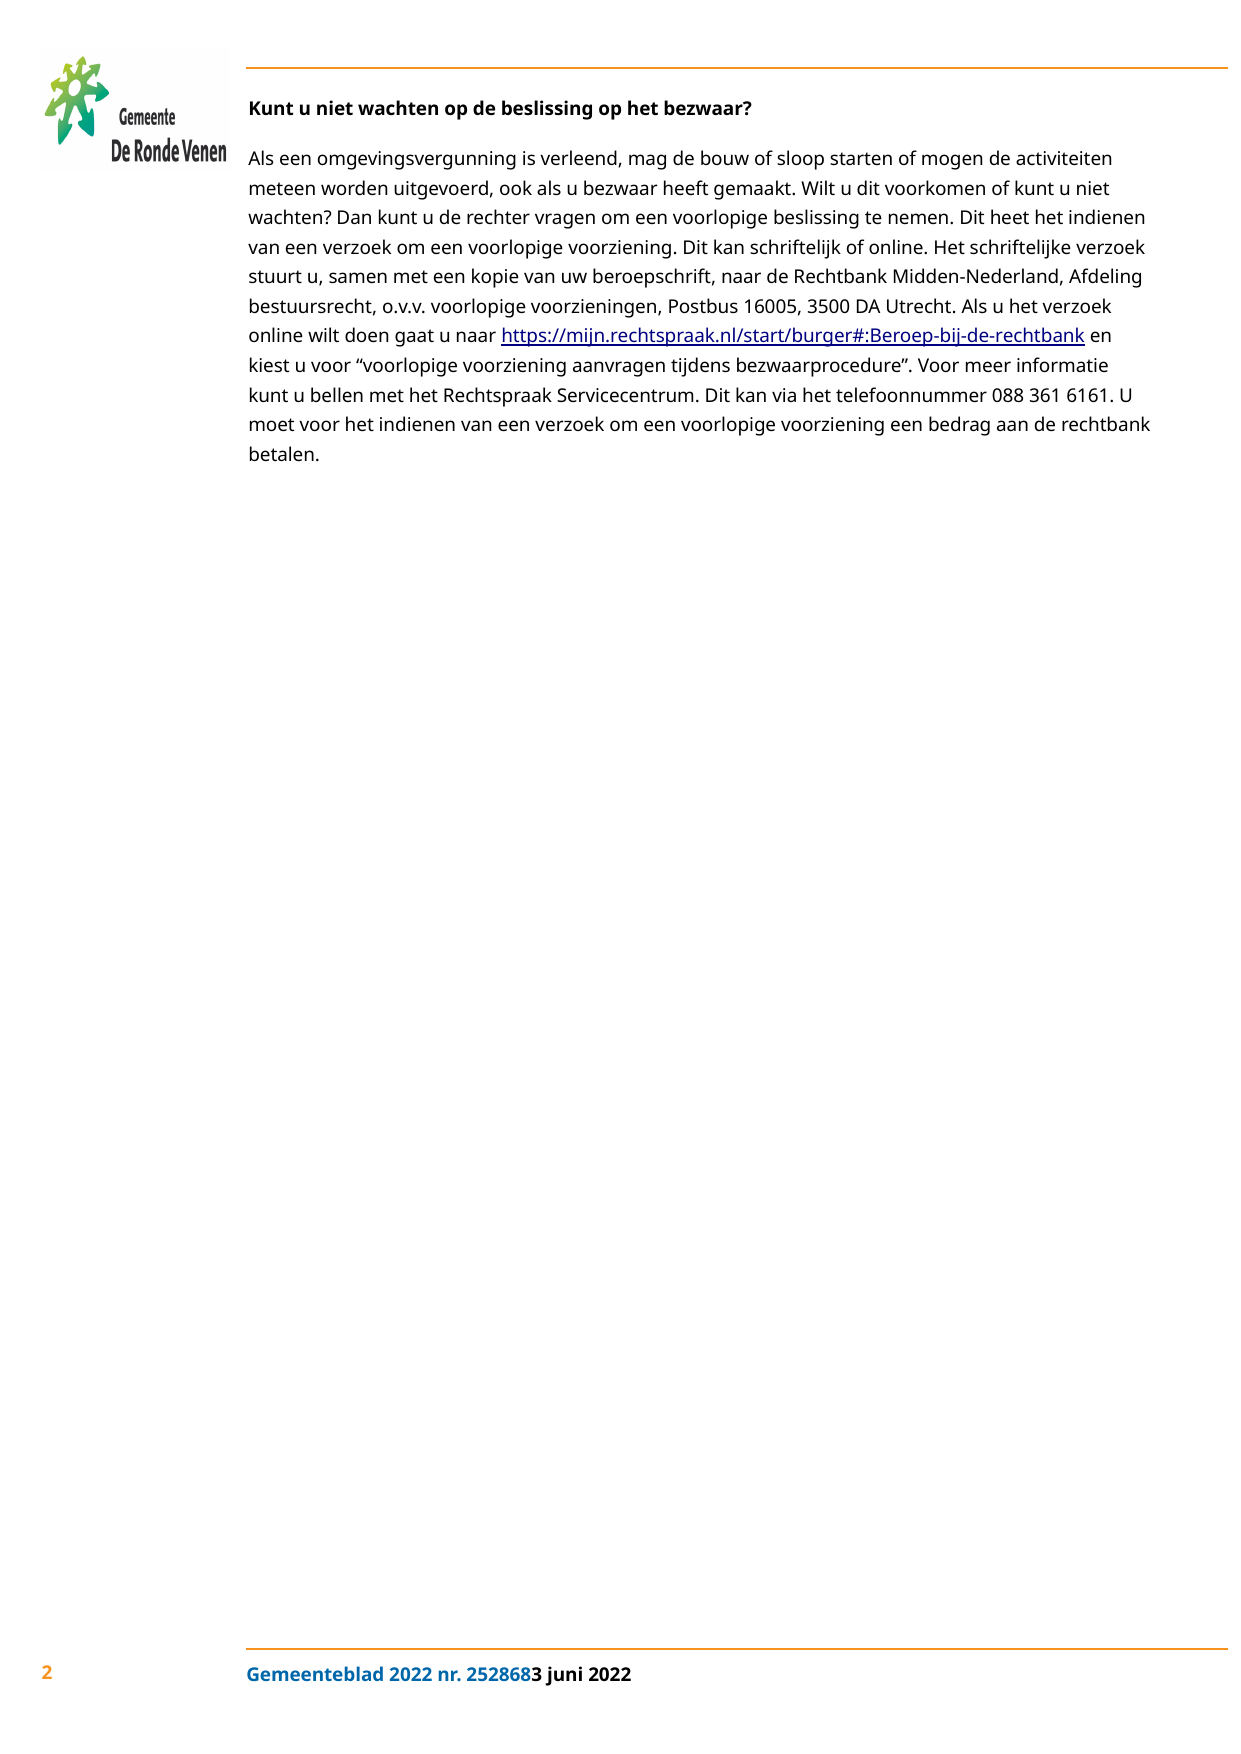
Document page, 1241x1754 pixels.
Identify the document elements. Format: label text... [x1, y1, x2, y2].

picture [41, 47, 231, 172]
text Als een omgevingsvergunning is verleend, mag de bouw of sloop starten of mogen de activiteiten meteen worden uitgevoerd, ook als u bezwaar heeft gemaakt. Wilt u dit voorkomen of kunt u niet wachten? Dan kunt u de rechter vragen om een voorlopige beslissing te nemen. Dit heet het indienen van een verzoek om een voorlopige voorziening. Dit kan schriftelijk of online. Het schriftelijke verzoek stuurt u, samen met een kopie van uw beroepschrift, naar de Rechtbank Midden-Nederland, Afdeling bestuursrecht, o.v.v. voorlopige voorzieningen, Postbus 16005, 3500 DA Utrecht. Als u het verzoek online wilt doen gaat u naar https://mijn.rechtspraak.nl/start/burger#:Beroep-bij-de-rechtbank en kiest u voor “voorlopige voorziening aanvragen tijdens bezwaarprocedure”. Voor meer informatie kunt u bellen met het Rechtspraak Servicecentrum. Dit kan via het telefoonnummer 088 361 6161. U moet voor het indienen van een verzoek om een voorlopige voorziening een bedrag aan de rechtbank betalen. [248, 145, 1152, 467]
text Kunt u niet wachten op de beslissing op het bezwaar? [248, 95, 1152, 121]
